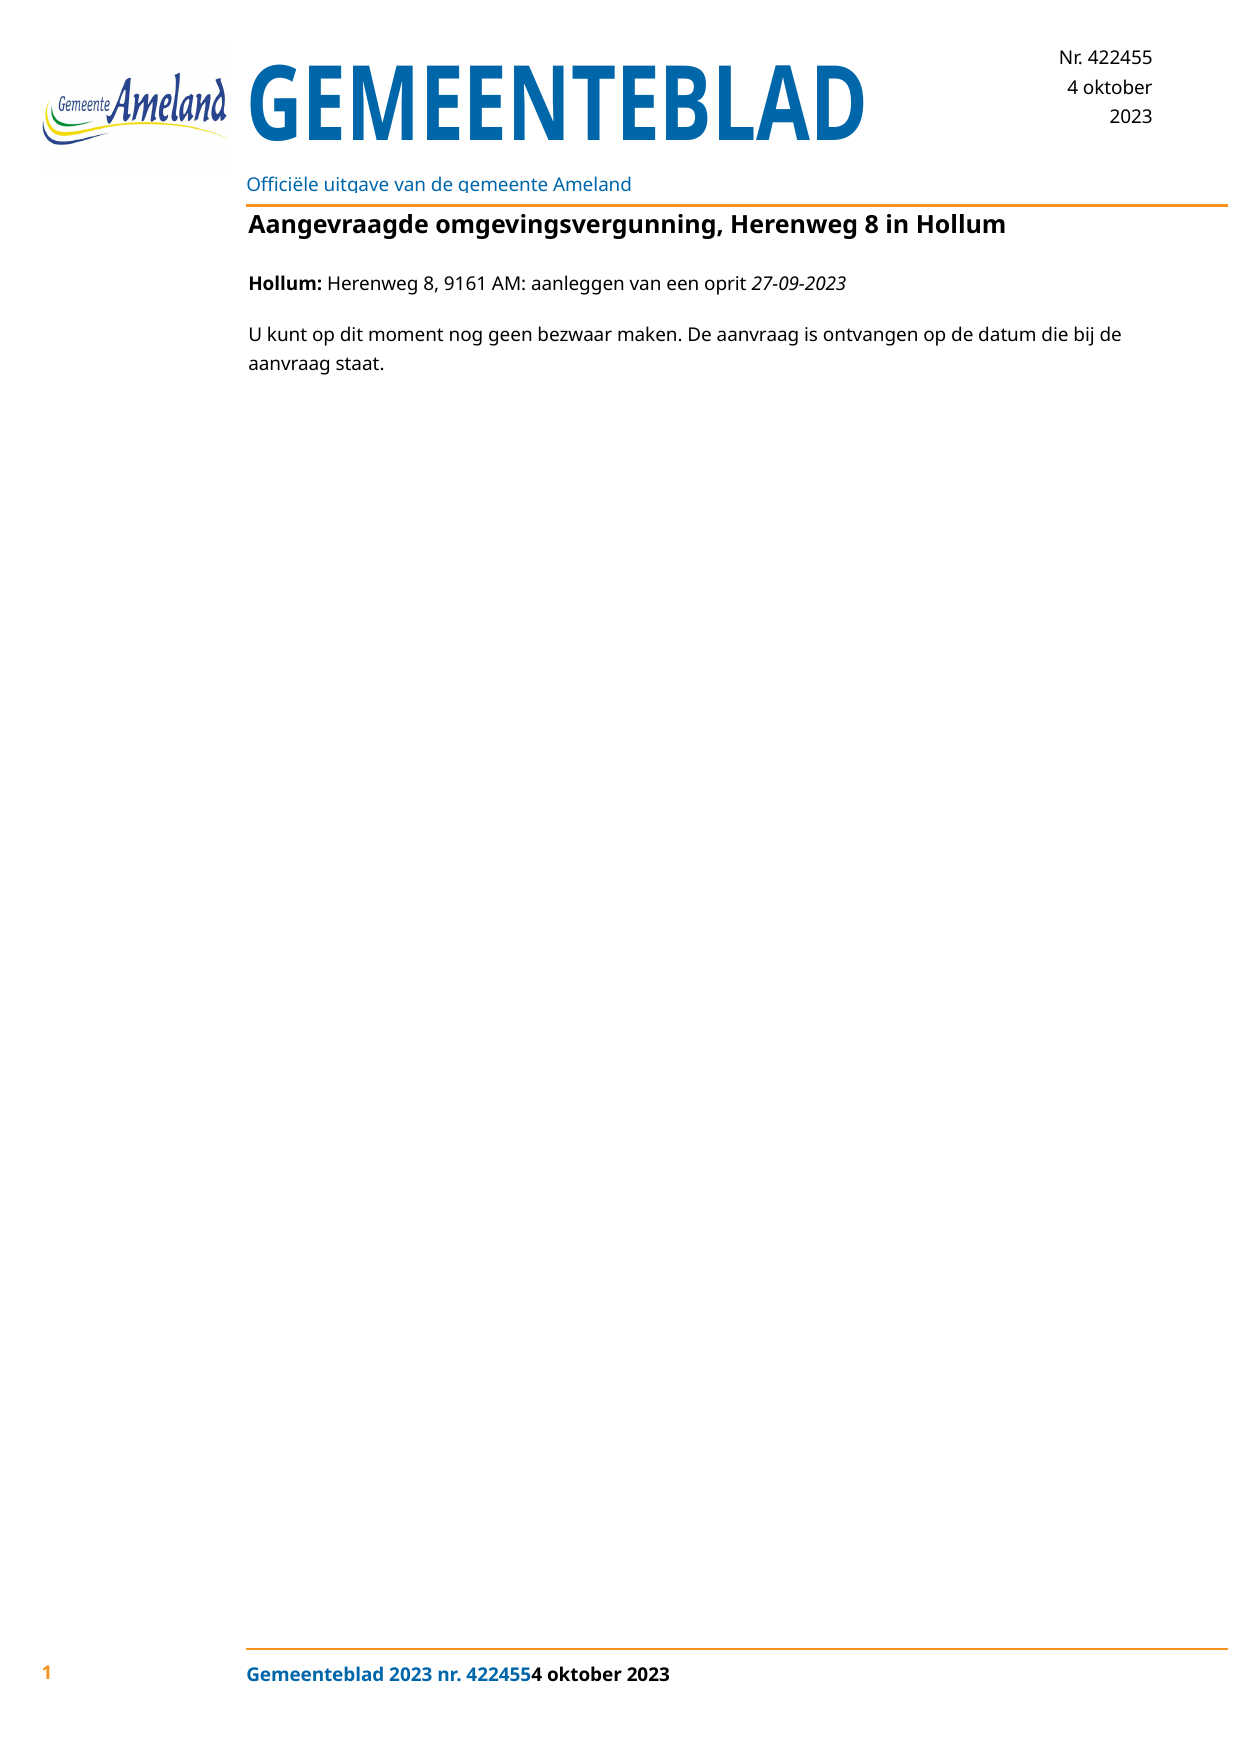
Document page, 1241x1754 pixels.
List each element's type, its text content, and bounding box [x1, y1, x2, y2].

text U kunt op dit moment nog geen bezwaar maken. De aanvraag is ontvangen op de datum die bij de aanvraag staat. [248, 321, 1152, 376]
text Hollum: Herenweg 8, 9161 AM: aanleggen van een oprit 27-09-2023 [248, 270, 1152, 296]
text Aangevraagde omgevingsvergunning, Herenweg 8 in Hollum [248, 207, 1152, 241]
picture [41, 47, 231, 172]
